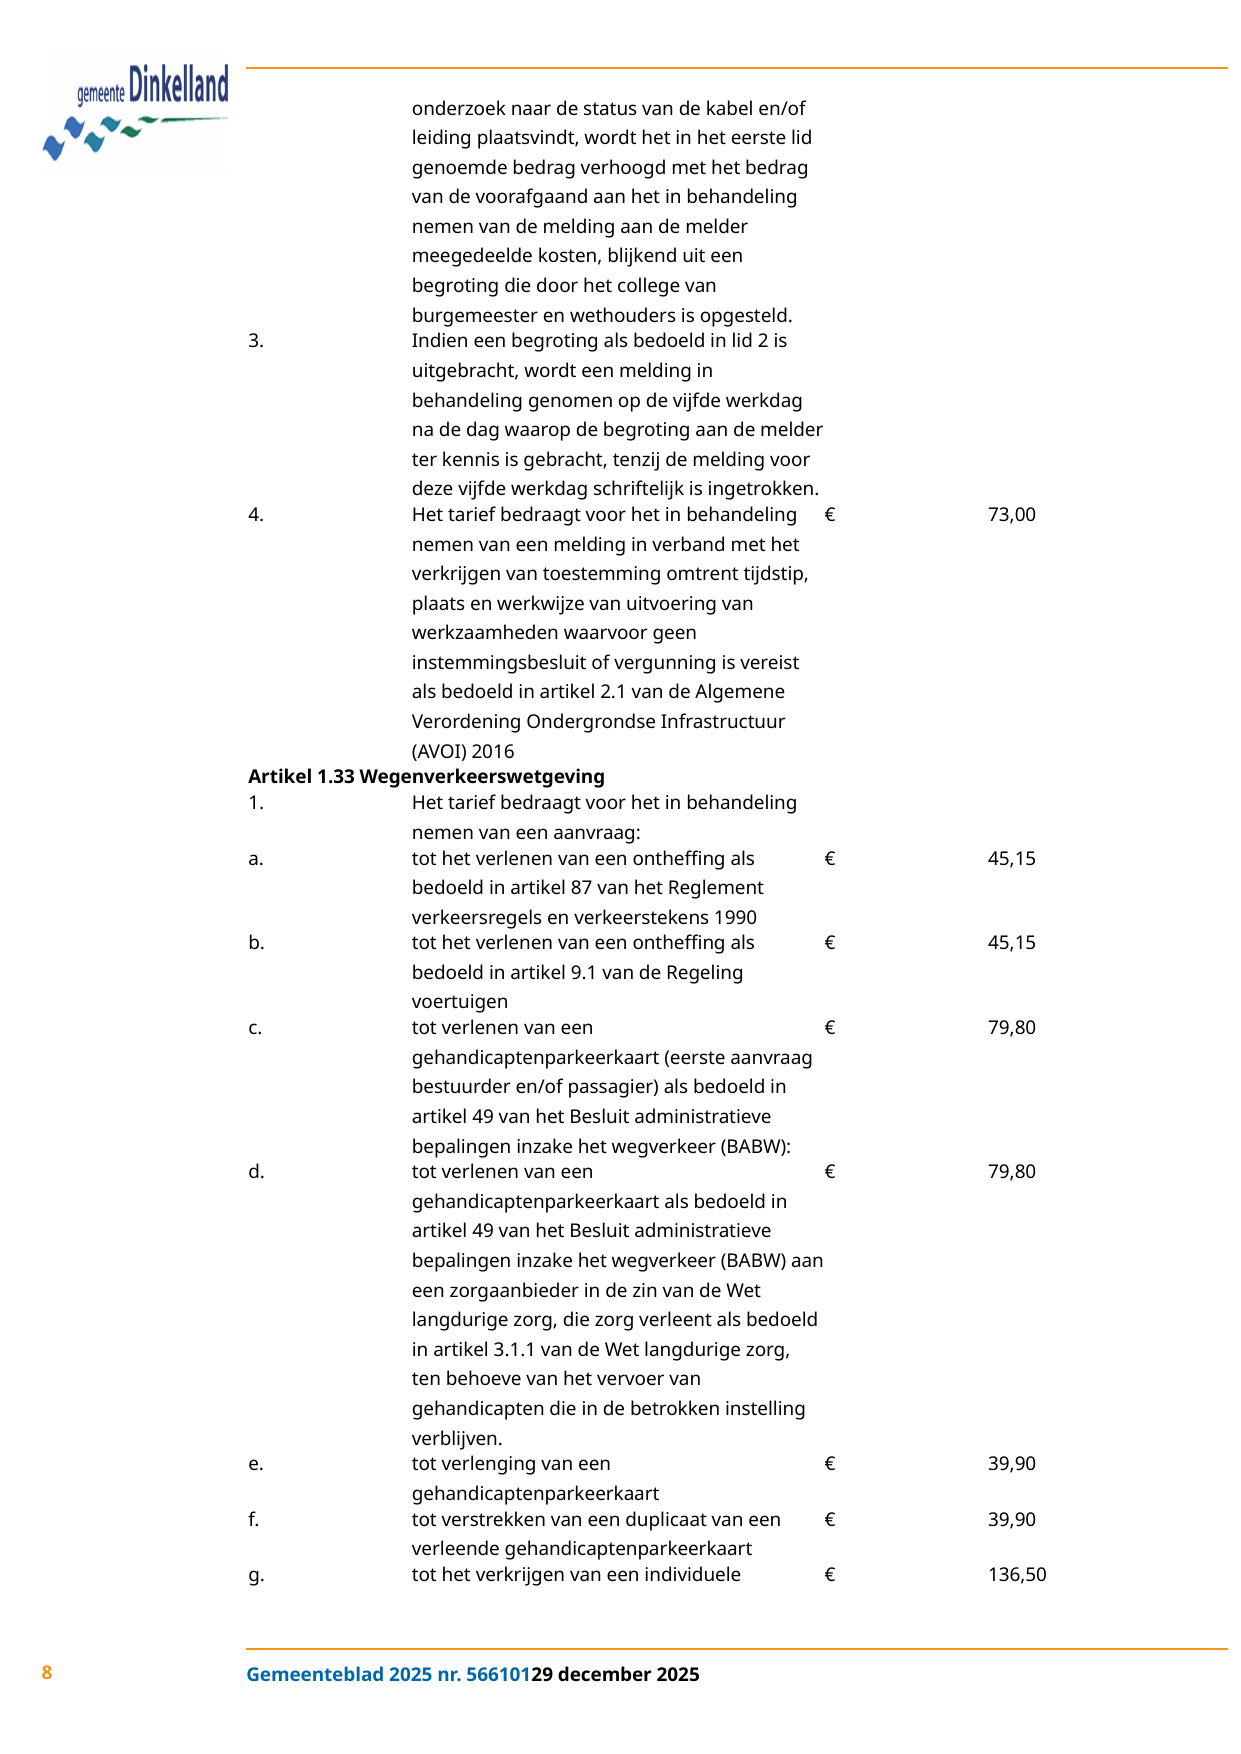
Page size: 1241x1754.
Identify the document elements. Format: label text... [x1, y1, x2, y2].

table_cell [988, 95, 1152, 328]
table_cell € [824, 1506, 988, 1561]
table_cell € [824, 501, 988, 764]
table_cell Indien een begroting als bedoeld in lid 2 is uitgebracht, wordt een melding in behandeling genomen op de vijfde werkdag na de dag waarop de begroting aan de melder ter kennis is gebracht, tenzij de melding voor deze vijfde werkdag schriftelijk is ingetrokken. [412, 328, 824, 501]
table_cell Het tarief bedraagt voor het in behandeling nemen van een aanvraag: [412, 789, 824, 845]
table_cell € [824, 1015, 988, 1158]
table_cell f. [248, 1506, 412, 1561]
table_cell [988, 328, 1152, 501]
table_cell 4. [248, 501, 412, 764]
picture [41, 47, 231, 172]
table_cell 1. [248, 789, 412, 845]
table_cell tot verlenen van een gehandicaptenparkeerkaart (eerste aanvraag bestuurder en/of passagier) als bedoeld in artikel 49 van het Besluit administratieve bepalingen inzake het wegverkeer (BABW): [412, 1015, 824, 1158]
table_cell [824, 328, 988, 501]
table_cell 3. [248, 328, 412, 501]
table_cell e. [248, 1451, 412, 1506]
table_cell 79,80 [988, 1159, 1152, 1451]
table_cell Het tarief bedraagt voor het in behandeling nemen van een melding in verband met het verkrijgen van toestemming omtrent tijdstip, plaats en werkwijze van uitvoering van werkzaamheden waarvoor geen instemmingsbesluit of vergunning is vereist als bedoeld in artikel 2.1 van de Algemene Verordening Ondergrondse Infrastructuur (AVOI) 2016 [412, 501, 824, 764]
table_cell c. [248, 1015, 412, 1158]
table_cell [824, 789, 988, 845]
table_cell tot het verlenen van een ontheffing als bedoeld in artikel 9.1 van de Regeling voertuigen [412, 930, 824, 1014]
table_cell b. [248, 930, 412, 1014]
table_cell [824, 95, 988, 328]
table_cell 79,80 [988, 1015, 1152, 1158]
table_cell g. [248, 1561, 412, 1587]
table_cell 45,15 [988, 845, 1152, 929]
table_cell tot verstrekken van een duplicaat van een verleende gehandicaptenparkeerkaart [412, 1506, 824, 1561]
table_cell d. [248, 1159, 412, 1451]
table_cell € [824, 930, 988, 1014]
table_cell 39,90 [988, 1451, 1152, 1506]
table_cell a. [248, 845, 412, 929]
table_cell 39,90 [988, 1506, 1152, 1561]
table_cell tot verlenging van een gehandicaptenparkeerkaart [412, 1451, 824, 1506]
table_cell € [824, 845, 988, 929]
table_cell Artikel 1.33 Wegenverkeerswetgeving [248, 764, 824, 789]
table_cell 73,00 [988, 501, 1152, 764]
table_cell 45,15 [988, 930, 1152, 1014]
table_cell € [824, 1451, 988, 1506]
table_cell [824, 764, 988, 789]
table_cell tot het verlenen van een ontheffing als bedoeld in artikel 87 van het Reglement verkeersregels en verkeerstekens 1990 [412, 845, 824, 929]
table_cell € [824, 1561, 988, 1587]
table_cell € [824, 1159, 988, 1451]
table_cell [248, 95, 412, 328]
table_cell [988, 789, 1152, 845]
table_cell [988, 764, 1152, 789]
table_cell tot verlenen van een gehandicaptenparkeerkaart als bedoeld in artikel 49 van het Besluit administratieve bepalingen inzake het wegverkeer (BABW) aan een zorgaanbieder in de zin van de Wet langdurige zorg, die zorg verleent als bedoeld in artikel 3.1.1 van de Wet langdurige zorg, ten behoeve van het vervoer van gehandicapten die in de betrokken instelling verblijven. [412, 1159, 824, 1451]
table_cell onderzoek naar de status van de kabel en/of leiding plaatsvindt, wordt het in het eerste lid genoemde bedrag verhoogd met het bedrag van de voorafgaand aan het in behandeling nemen van de melding aan de melder meegedeelde kosten, blijkend uit een begroting die door het college van burgemeester en wethouders is opgesteld. [412, 95, 824, 328]
table_cell 136,50 [988, 1561, 1152, 1587]
table_cell tot het verkrijgen van een individuele [412, 1561, 824, 1587]
